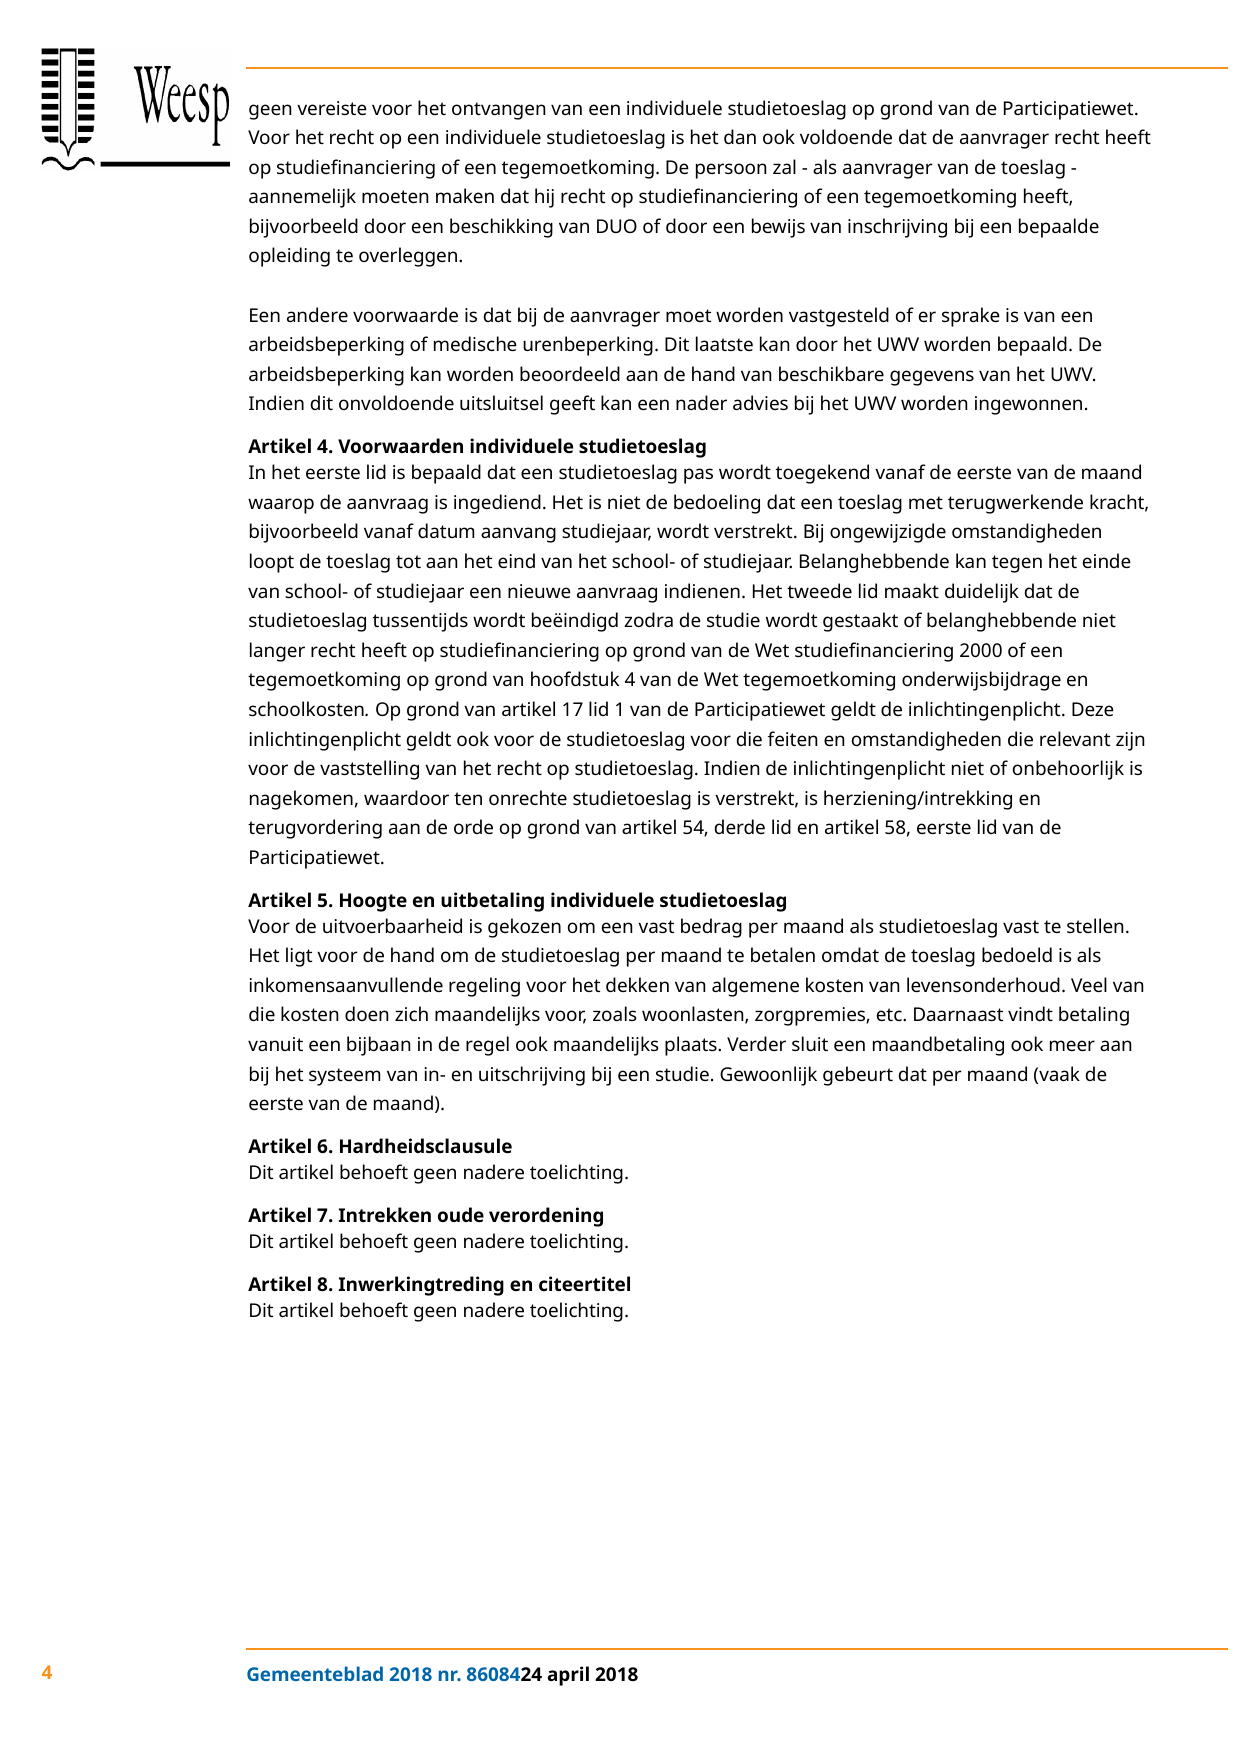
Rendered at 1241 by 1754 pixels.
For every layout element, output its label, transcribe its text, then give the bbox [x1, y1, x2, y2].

text Dit artikel behoeft geen nadere toelichting. [248, 1159, 1152, 1185]
text Een andere voorwaarde is dat bij de aanvrager moet worden vastgesteld of er sprake is van een arbeidsbeperking of medische urenbeperking. Dit laatste kan door het UWV worden bepaald. De arbeidsbeperking kan worden beoordeeld aan de hand van beschikbare gegevens van het UWV. Indien dit onvoldoende uitsluitsel geeft kan een nader advies bij het UWV worden ingewonnen. [248, 302, 1152, 416]
text Artikel 8. Inwerkingtreding en citeertitel [248, 1271, 1152, 1297]
text Artikel 6. Hardheidsclausule [248, 1133, 1152, 1159]
text In het eerste lid is bepaald dat een studietoeslag pas wordt toegekend vanaf de eerste van de maand waarop de aanvraag is ingediend. Het is niet de bedoeling dat een toeslag met terugwerkende kracht, bijvoorbeeld vanaf datum aanvang studiejaar, wordt verstrekt. Bij ongewijzigde omstandigheden loopt de toeslag tot aan het eind van het school- of studiejaar. Belanghebbende kan tegen het einde van school- of studiejaar een nieuwe aanvraag indienen. Het tweede lid maakt duidelijk dat de studietoeslag tussentijds wordt beëindigd zodra de studie wordt gestaakt of belanghebbende niet langer recht heeft op studiefinanciering op grond van de Wet studiefinanciering 2000 of een tegemoetkoming op grond van hoofdstuk 4 van de Wet tegemoetkoming onderwijsbijdrage en schoolkosten. Op grond van artikel 17 lid 1 van de Participatiewet geldt de inlichtingenplicht. Deze inlichtingenplicht geldt ook voor de studietoeslag voor die feiten en omstandigheden die relevant zijn voor de vaststelling van het recht op studietoeslag. Indien de inlichtingenplicht niet of onbehoorlijk is nagekomen, waardoor ten onrechte studietoeslag is verstrekt, is herziening/intrekking en terugvordering aan de orde op grond van artikel 54, derde lid en artikel 58, eerste lid van de Participatiewet. [248, 459, 1152, 870]
text Artikel 7. Intrekken oude verordening [248, 1202, 1152, 1228]
text Voor de uitvoerbaarheid is gekozen om een vast bedrag per maand als studietoeslag vast te stellen. Het ligt voor de hand om de studietoeslag per maand te betalen omdat de toeslag bedoeld is als inkomensaanvullende regeling voor het dekken van algemene kosten van levensonderhoud. Veel van die kosten doen zich maandelijks voor, zoals woonlasten, zorgpremies, etc. Daarnaast vindt betaling vanuit een bijbaan in de regel ook maandelijks plaats. Verder sluit een maandbetaling ook meer aan bij het systeem van in- en uitschrijving bij een studie. Gewoonlijk gebeurt dat per maand (vaak de eerste van de maand). [248, 913, 1152, 1116]
text Artikel 5. Hoogte en uitbetaling individuele studietoeslag [248, 887, 1152, 913]
picture [41, 47, 231, 172]
text Dit artikel behoeft geen nadere toelichting. [248, 1228, 1152, 1254]
text Dit artikel behoeft geen nadere toelichting. [248, 1297, 1152, 1323]
text Artikel 4. Voorwaarden individuele studietoeslag [248, 434, 1152, 459]
text geen vereiste voor het ontvangen van een individuele studietoeslag op grond van de Participatiewet. Voor het recht op een individuele studietoeslag is het dan ook voldoende dat de aanvrager recht heeft op studiefinanciering of een tegemoetkoming. De persoon zal - als aanvrager van de toeslag - aannemelijk moeten maken dat hij recht op studiefinanciering of een tegemoetkoming heeft, bijvoorbeeld door een beschikking van DUO of door een bewijs van inschrijving bij een bepaalde opleiding te overleggen. [248, 95, 1152, 268]
